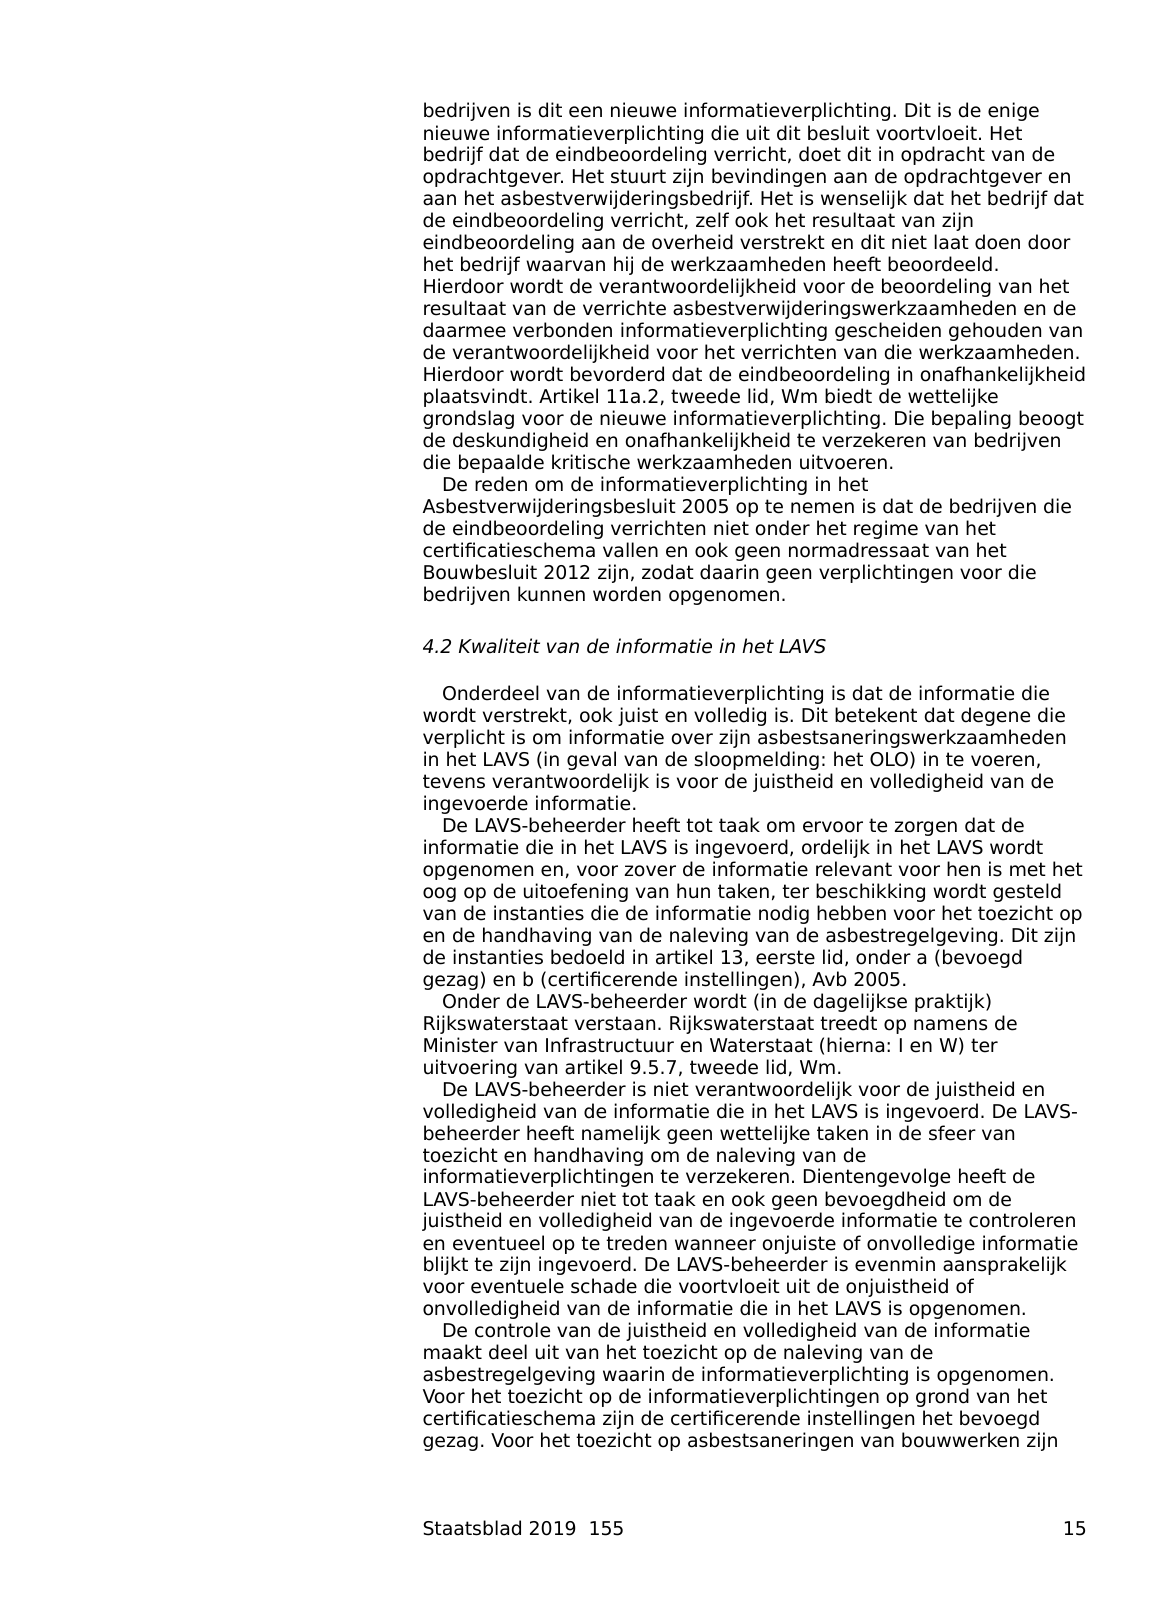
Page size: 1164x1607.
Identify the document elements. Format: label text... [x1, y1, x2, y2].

subtitle 4.2 Kwaliteit van de informatie in het LAVS [422, 636, 1087, 658]
text De LAVS-beheerder heeft tot taak om ervoor te zorgen dat de informatie die in het LAVS is ingevoerd, ordelijk in het LAVS wordt opgenomen en, voor zover de informatie relevant voor hen is met het oog op de uitoefening van hun taken, ter beschikking wordt gesteld van de instanties die de informatie nodig hebben voor het toezicht op en de handhaving van de naleving van de asbestregelgeving. Dit zijn de instanties bedoeld in artikel 13, eerste lid, onder a (bevoegd gezag) en b (certificerende instellingen), Avb 2005. [422, 815, 1087, 991]
text Onder de LAVS-beheerder wordt (in de dagelijkse praktijk) Rijkswaterstaat verstaan. Rijkswaterstaat treedt op namens de Minister van Infrastructuur en Waterstaat (hierna: I en W) ter uitvoering van artikel 9.5.7, tweede lid, Wm. [422, 991, 1087, 1078]
text bedrijven is dit een nieuwe informatieverplichting. Dit is de enige nieuwe informatieverplichting die uit dit besluit voortvloeit. Het bedrijf dat de eindbeoordeling verricht, doet dit in opdracht van de opdrachtgever. Het stuurt zijn bevindingen aan de opdrachtgever en aan het asbestverwijderingsbedrijf. Het is wenselijk dat het bedrijf dat de eindbeoordeling verricht, zelf ook het resultaat van zijn eindbeoordeling aan de overheid verstrekt en dit niet laat doen door het bedrijf waarvan hij de werkzaamheden heeft beoordeeld. Hierdoor wordt de verantwoordelijkheid voor de beoordeling van het resultaat van de verrichte asbestverwijderingswerkzaamheden en de daarmee verbonden informatieverplichting gescheiden gehouden van de verantwoordelijkheid voor het verrichten van die werkzaamheden. Hierdoor wordt bevorderd dat de eindbeoordeling in onafhankelijkheid plaatsvindt. Artikel 11a.2, tweede lid, Wm biedt de wettelijke grondslag voor de nieuwe informatieverplichting. Die bepaling beoogt de deskundigheid en onafhankelijkheid te verzekeren van bedrijven die bepaalde kritische werkzaamheden uitvoeren. [422, 100, 1087, 474]
text De LAVS-beheerder is niet verantwoordelijk voor de juistheid en volledigheid van de informatie die in het LAVS is ingevoerd. De LAVS-beheerder heeft namelijk geen wettelijke taken in de sfeer van toezicht en handhaving om de naleving van de informatieverplichtingen te verzekeren. Dientengevolge heeft de LAVS-beheerder niet tot taak en ook geen bevoegdheid om de juistheid en volledigheid van de ingevoerde informatie te controleren en eventueel op te treden wanneer onjuiste of onvolledige informatie blijkt te zijn ingevoerd. De LAVS-beheerder is evenmin aansprakelijk voor eventuele schade die voortvloeit uit de onjuistheid of onvolledigheid van de informatie die in het LAVS is opgenomen. [422, 1078, 1087, 1320]
text De reden om de informatieverplichting in het Asbestverwijderingsbesluit 2005 op te nemen is dat de bedrijven die de eindbeoordeling verrichten niet onder het regime van het certificatieschema vallen en ook geen normadressaat van het Bouwbesluit 2012 zijn, zodat daarin geen verplichtingen voor die bedrijven kunnen worden opgenomen. [422, 474, 1087, 606]
text De controle van de juistheid en volledigheid van de informatie maakt deel uit van het toezicht op de naleving van de asbestregelgeving waarin de informatieverplichting is opgenomen. Voor het toezicht op de informatieverplichtingen op grond van het certificatieschema zijn de certificerende instellingen het bevoegd gezag. Voor het toezicht op asbestsaneringen van bouwwerken zijn [422, 1320, 1087, 1452]
text Onderdeel van de informatieverplichting is dat de informatie die wordt verstrekt, ook juist en volledig is. Dit betekent dat degene die verplicht is om informatie over zijn asbestsaneringswerkzaamheden in het LAVS (in geval van de sloopmelding: het OLO) in te voeren, tevens verantwoordelijk is voor de juistheid en volledigheid van de ingevoerde informatie. [422, 683, 1087, 815]
